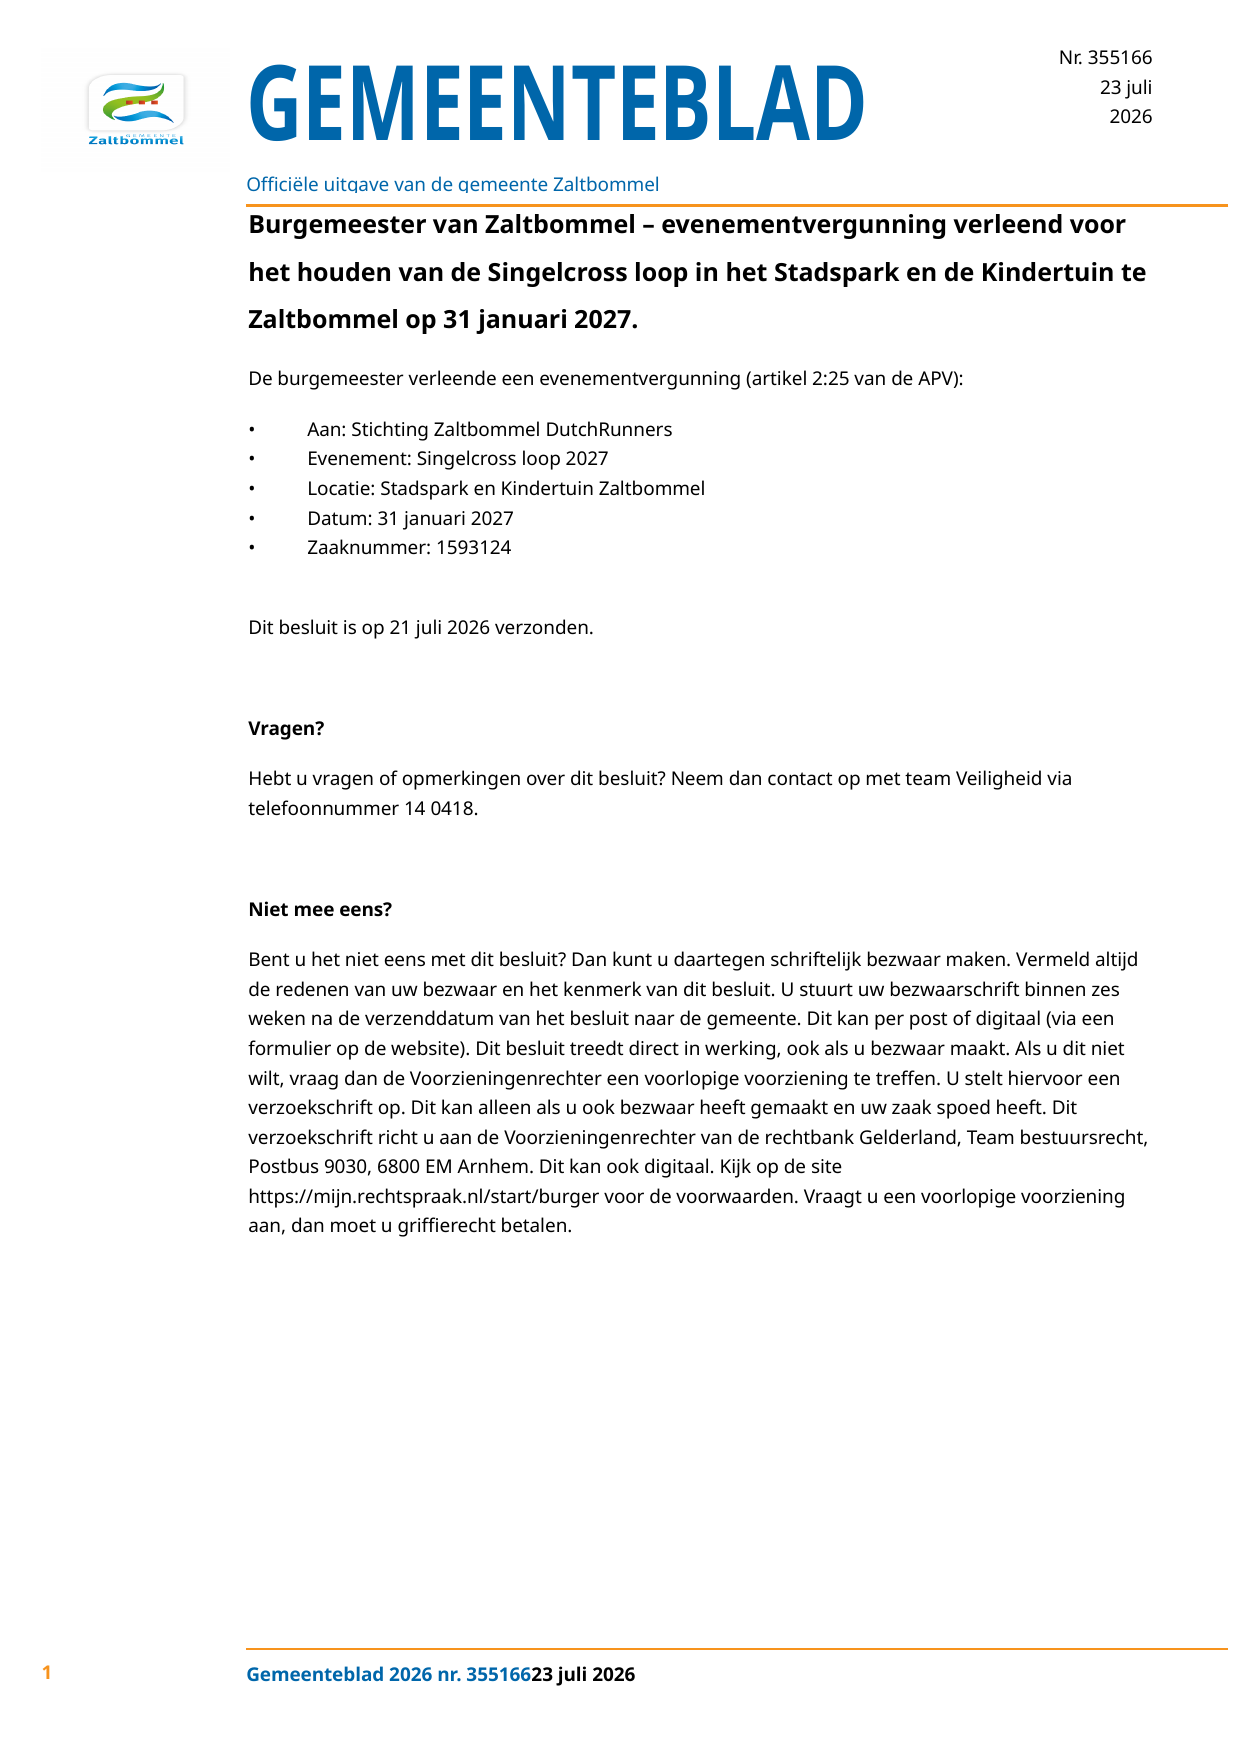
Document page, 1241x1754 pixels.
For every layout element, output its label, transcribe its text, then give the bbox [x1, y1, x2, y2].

list Zaaknummer: 1593124 [248, 534, 1152, 560]
list Aan: Stichting Zaltbommel DutchRunners [248, 416, 1152, 442]
text Burgemeester van Zaltbommel – evenementvergunning verleend voor het houden van de Singelcross loop in het Stadspark en de Kindertuin te Zaltbommel op 31 januari 2027. [248, 207, 1152, 336]
text Niet mee eens? [248, 896, 1152, 922]
list Datum: 31 januari 2027 [248, 505, 1152, 530]
list Evenement: Singelcross loop 2027 [248, 446, 1152, 471]
text Bent u het niet eens met dit besluit? Dan kunt u daartegen schriftelijk bezwaar maken. Vermeld altijd de redenen van uw bezwaar en het kenmerk van dit besluit. U stuurt uw bezwaarschrift binnen zes weken na de verzenddatum van het besluit naar de gemeente. Dit kan per post of digitaal (via een formulier op de website). Dit besluit treedt direct in werking, ook als u bezwaar maakt. Als u dit niet wilt, vraag dan de Voorzieningenrechter een voorlopige voorziening te treffen. U stelt hiervoor een verzoekschrift op. Dit kan alleen als u ook bezwaar heeft gemaakt en uw zaak spoed heeft. Dit verzoekschrift richt u aan de Voorzieningenrechter van de rechtbank Gelderland, Team bestuursrecht, Postbus 9030, 6800 EM Arnhem. Dit kan ook digitaal. Kijk op de site https://mijn.rechtspraak.nl/start/burger voor de voorwaarden. Vraagt u een voorlopige voorziening aan, dan moet u griffierecht betalen. [248, 946, 1152, 1238]
text Hebt u vragen of opmerkingen over dit besluit? Neem dan contact op met team Veiligheid via telefoonnummer 14 0418. [248, 766, 1152, 821]
picture [41, 47, 231, 172]
text Vragen? [248, 715, 1152, 741]
text De burgemeester verleende een evenementvergunning (artikel 2:25 van de APV): [248, 366, 1152, 391]
text Dit besluit is op 21 juli 2026 verzonden. [248, 614, 1152, 640]
list Locatie: Stadspark en Kindertuin Zaltbommel [248, 475, 1152, 501]
